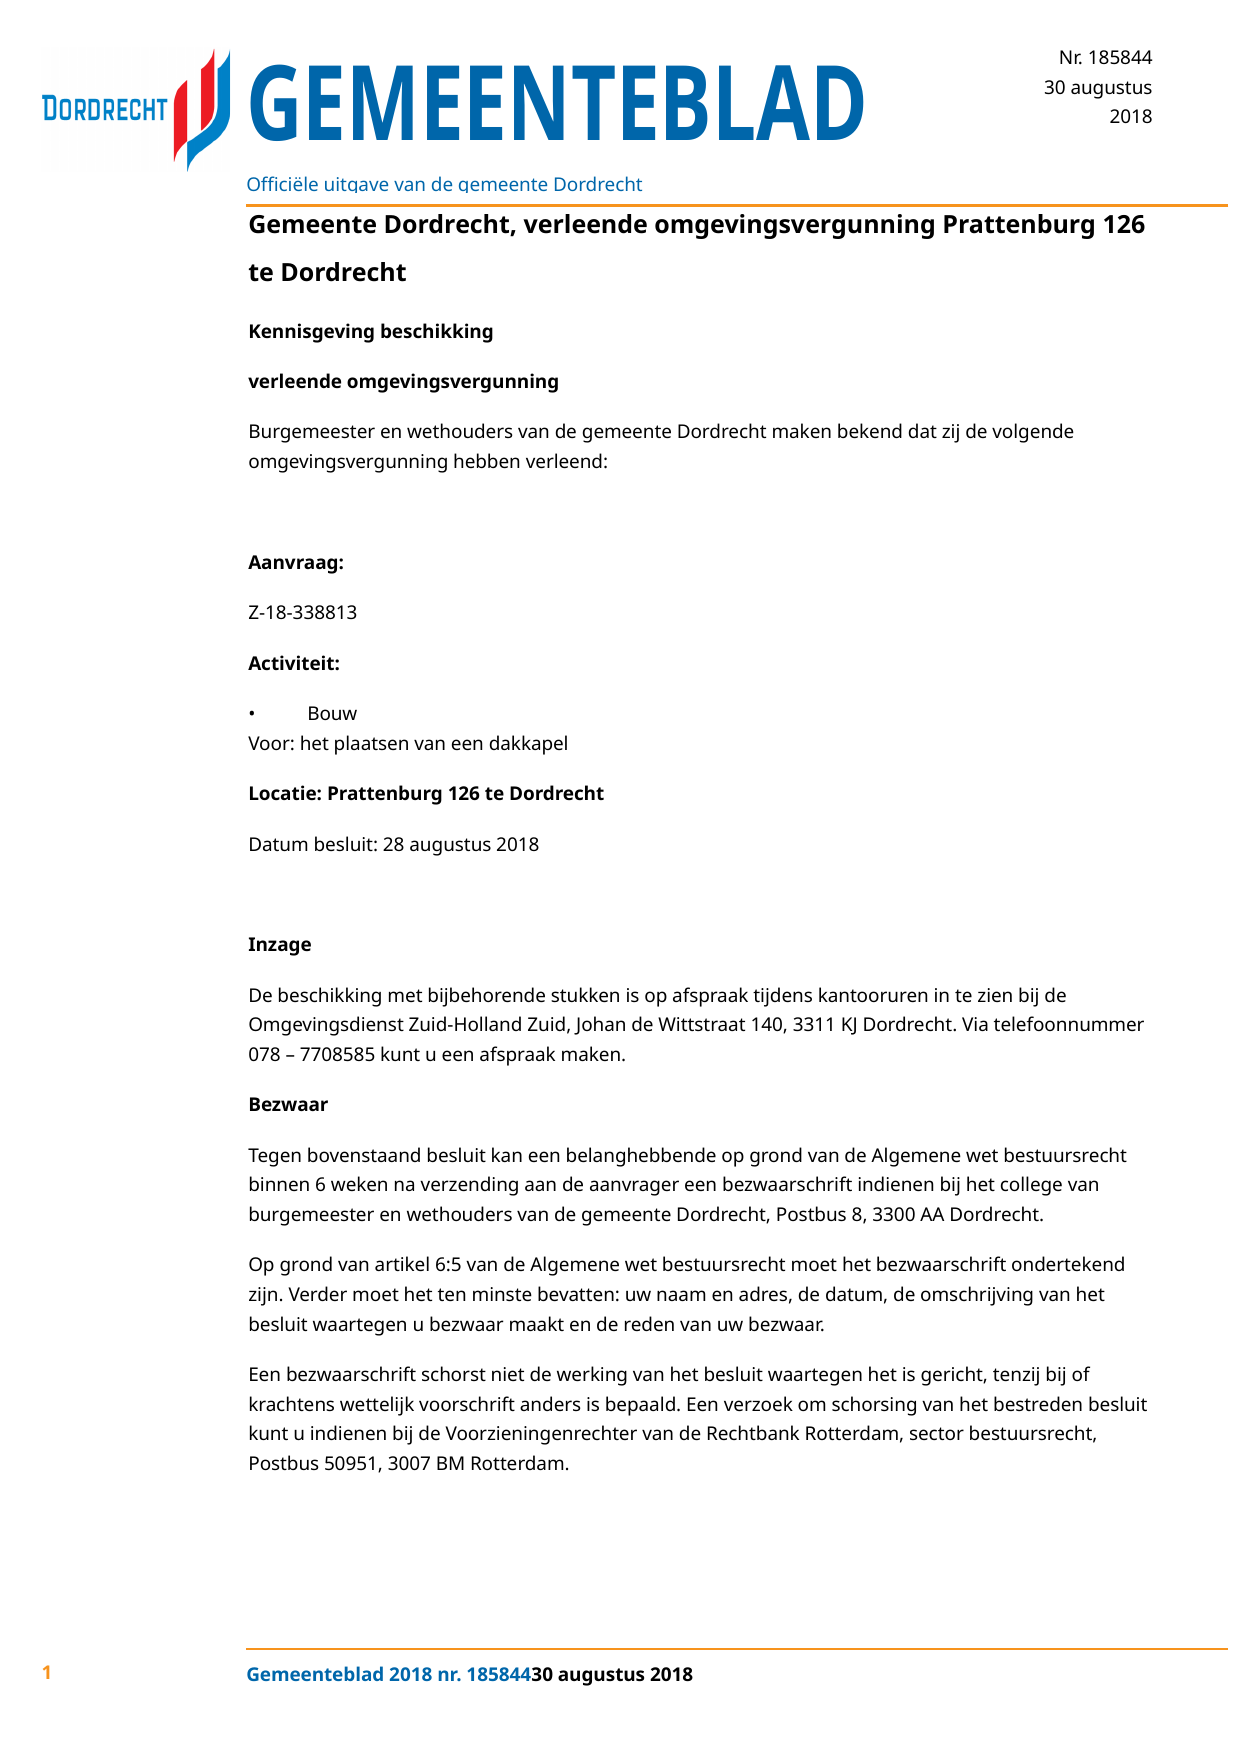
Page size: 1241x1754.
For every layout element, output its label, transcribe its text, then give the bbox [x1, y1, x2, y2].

text Kennisgeving beschikking [248, 318, 1152, 344]
text Inzage [248, 932, 1152, 957]
text Gemeente Dordrecht, verleende omgevingsvergunning Prattenburg 126 te Dordrecht [248, 207, 1152, 288]
text Activiteit: [248, 650, 1152, 676]
text Op grond van artikel 6:5 van de Algemene wet bestuursrecht moet het bezwaarschrift ondertekend zijn. Verder moet het ten minste bevatten: uw naam en adres, de datum, de omschrijving van het besluit waartegen u bezwaar maakt en de reden van uw bezwaar. [248, 1252, 1152, 1337]
text Bezwaar [248, 1092, 1152, 1117]
text Aanvraag: [248, 549, 1152, 575]
text Tegen bovenstaand besluit kan een belanghebbende op grond van de Algemene wet bestuursrecht binnen 6 weken na verzending aan de aanvrager een bezwaarschrift indienen bij het college van burgemeester en wethouders van de gemeente Dordrecht, Postbus 8, 3300 AA Dordrecht. [248, 1142, 1152, 1227]
text Datum besluit: 28 augustus 2018 [248, 831, 1152, 857]
text Z-18-338813 [248, 599, 1152, 625]
text De beschikking met bijbehorende stukken is op afspraak tijdens kantooruren in te zien bij de Omgevingsdienst Zuid-Holland Zuid, Johan de Wittstraat 140, 3311 KJ Dordrecht. Via telefoonnummer 078 – 7708585 kunt u een afspraak maken. [248, 982, 1152, 1067]
text Locatie: Prattenburg 126 te Dordrecht [248, 780, 1152, 806]
text verleende omgevingsvergunning [248, 368, 1152, 394]
text Een bezwaarschrift schorst niet de werking van het besluit waartegen het is gericht, tenzij bij of krachtens wettelijk voorschrift anders is bepaald. Een verzoek om schorsing van het bestreden besluit kunt u indienen bij de Voorzieningenrechter van de Rechtbank Rotterdam, sector bestuursrecht, Postbus 50951, 3007 BM Rotterdam. [248, 1361, 1152, 1476]
text Voor: het plaatsen van een dakkapel [248, 730, 1152, 756]
text Burgemeester en wethouders van de gemeente Dordrecht maken bekend dat zij de volgende omgevingsvergunning hebben verleend: [248, 419, 1152, 474]
list Bouw [248, 700, 1152, 726]
picture [41, 47, 231, 172]
